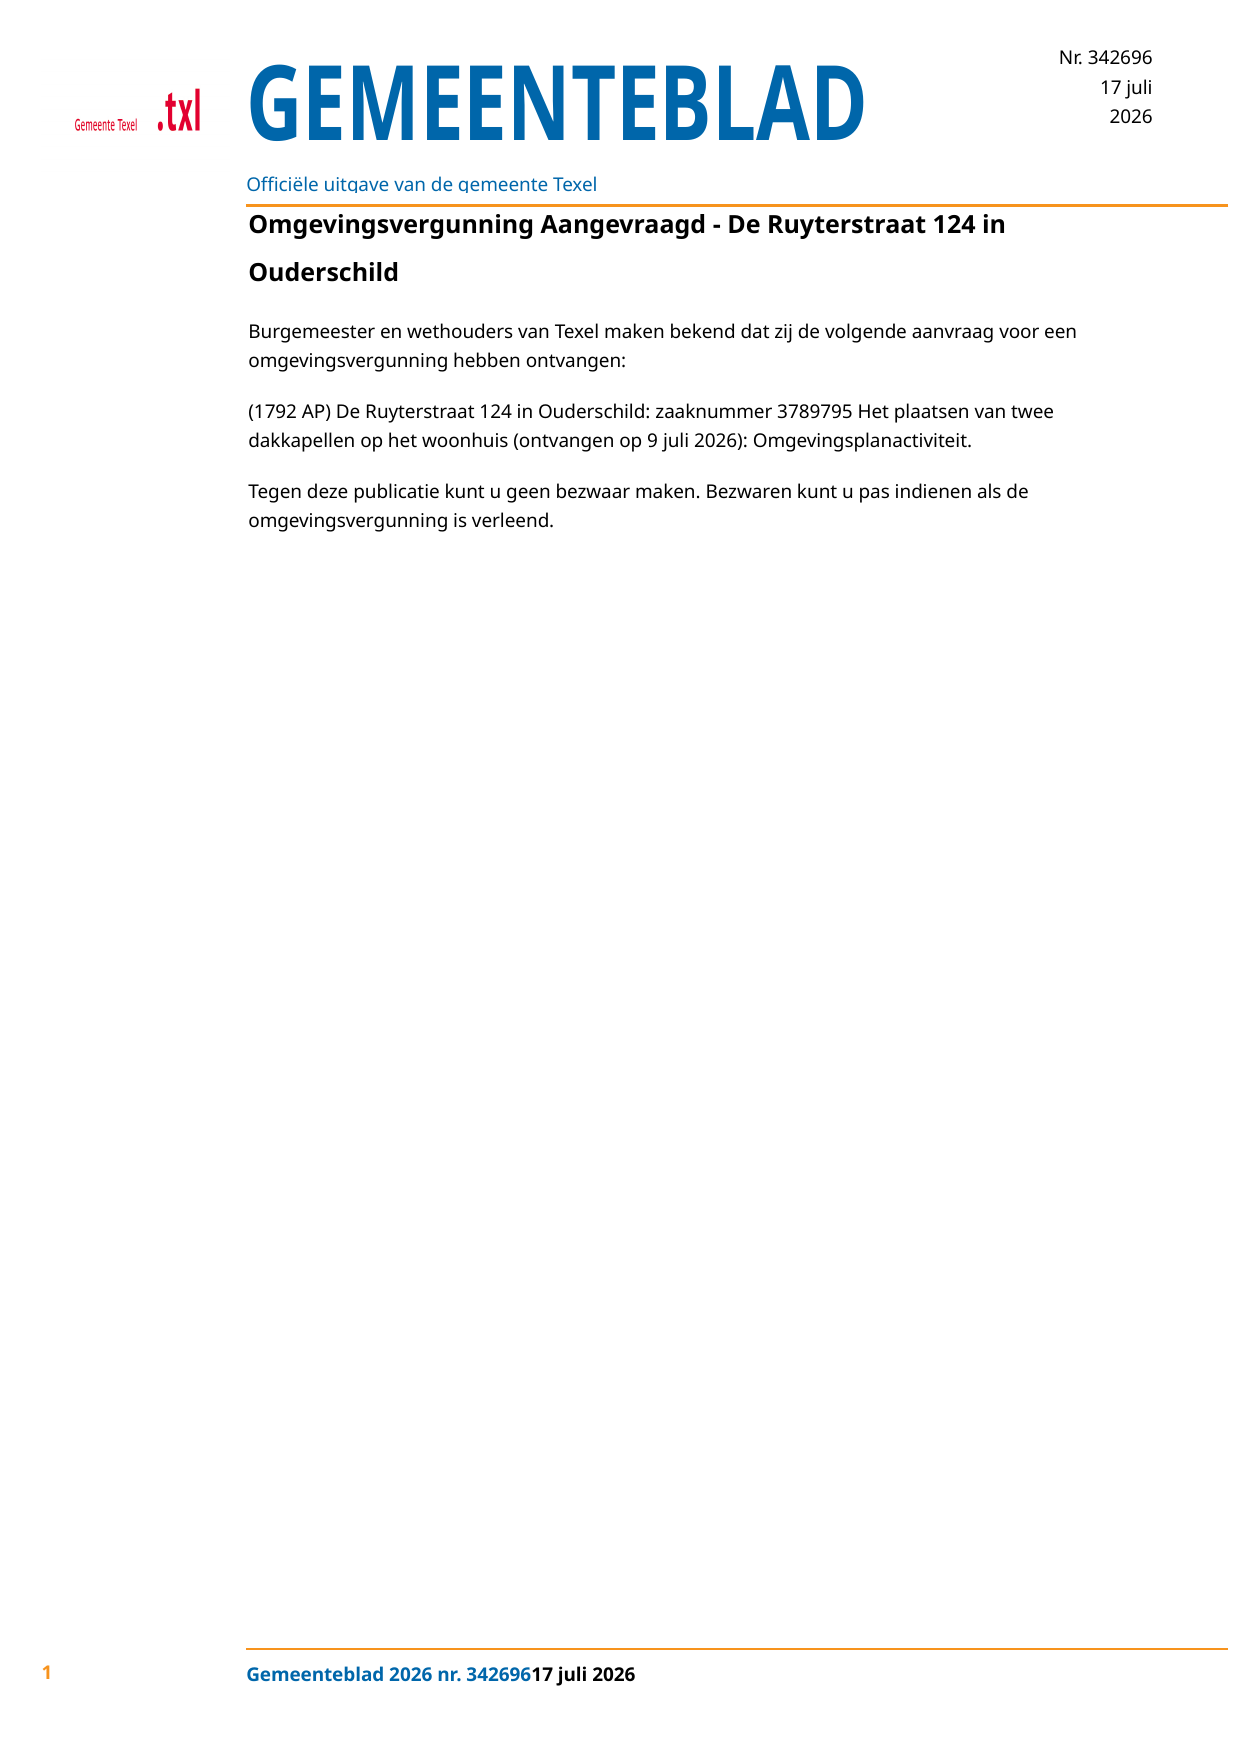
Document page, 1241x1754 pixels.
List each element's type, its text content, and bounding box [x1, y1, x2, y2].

text (1792 AP) De Ruyterstraat 124 in Ouderschild: zaaknummer 3789795 Het plaatsen van twee dakkapellen op het woonhuis (ontvangen op 9 juli 2026): Omgevingsplanactiviteit. [248, 398, 1152, 453]
text Tegen deze publicatie kunt u geen bezwaar maken. Bezwaren kunt u pas indienen als de omgevingsvergunning is verleend. [248, 478, 1152, 533]
text Omgevingsvergunning Aangevraagd - De Ruyterstraat 124 in Ouderschild [248, 207, 1152, 288]
text Burgemeester en wethouders van Texel maken bekend dat zij de volgende aanvraag voor een omgevingsvergunning hebben ontvangen: [248, 318, 1152, 373]
picture [41, 47, 231, 172]
